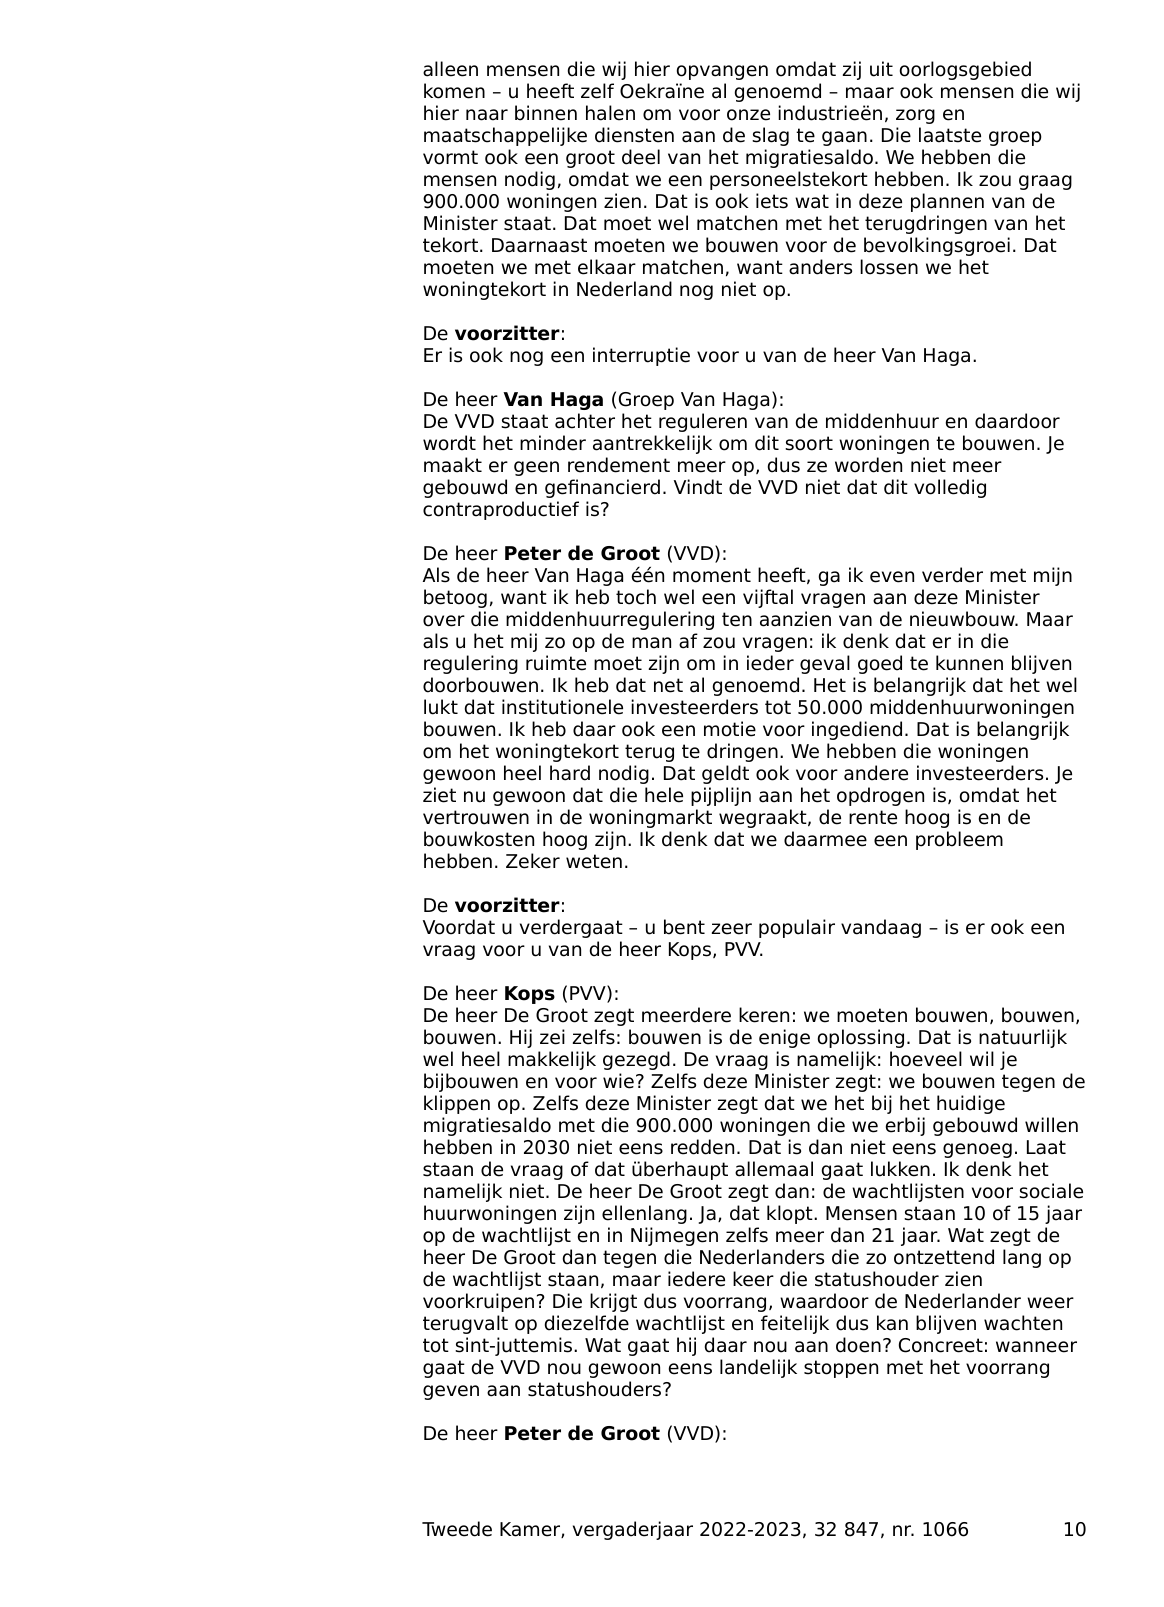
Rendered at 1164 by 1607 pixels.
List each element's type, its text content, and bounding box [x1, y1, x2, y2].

text De heer De Groot zegt meerdere keren: we moeten bouwen, bouwen, bouwen. Hij zei zelfs: bouwen is de enige oplossing. Dat is natuurlijk wel heel makkelijk gezegd. De vraag is namelijk: hoeveel wil je bijbouwen en voor wie? Zelfs deze Minister zegt: we bouwen tegen de klippen op. Zelfs deze Minister zegt dat we het bij het huidige migratiesaldo met die 900.000 woningen die we erbij gebouwd willen hebben in 2030 niet eens redden. Dat is dan niet eens genoeg. Laat staan de vraag of dat überhaupt allemaal gaat lukken. Ik denk het namelijk niet. De heer De Groot zegt dan: de wachtlijsten voor sociale huurwoningen zijn ellenlang. Ja, dat klopt. Mensen staan 10 of 15 jaar op de wachtlijst en in Nijmegen zelfs meer dan 21 jaar. Wat zegt de heer De Groot dan tegen die Nederlanders die zo ontzettend lang op de wachtlijst staan, maar iedere keer die statushouder zien voorkruipen? Die krijgt dus voorrang, waardoor de Nederlander weer terugvalt op diezelfde wachtlijst en feitelijk dus kan blijven wachten tot sint-juttemis. Wat gaat hij daar nou aan doen? Concreet: wanneer gaat de VVD nou gewoon eens landelijk stoppen met het voorrang geven aan statushouders? [422, 1005, 1087, 1401]
text Voordat u verdergaat – u bent zeer populair vandaag – is er ook een vraag voor u van de heer Kops, PVV. [422, 917, 1087, 961]
text De heer Peter de Groot (VVD): [422, 543, 1087, 565]
text De VVD staat achter het reguleren van de middenhuur en daardoor wordt het minder aantrekkelijk om dit soort woningen te bouwen. Je maakt er geen rendement meer op, dus ze worden niet meer gebouwd en gefinancierd. Vindt de VVD niet dat dit volledig contraproductief is? [422, 411, 1087, 521]
text De voorzitter: [422, 323, 1087, 345]
text De voorzitter: [422, 895, 1087, 917]
text De heer Van Haga (Groep Van Haga): [422, 389, 1087, 411]
text De heer Peter de Groot (VVD): [422, 1423, 1087, 1445]
text alleen mensen die wij hier opvangen omdat zij uit oorlogsgebied komen – u heeft zelf Oekraïne al genoemd – maar ook mensen die wij hier naar binnen halen om voor onze industrieën, zorg en maatschappelijke diensten aan de slag te gaan. Die laatste groep vormt ook een groot deel van het migratiesaldo. We hebben die mensen nodig, omdat we een personeelstekort hebben. Ik zou graag 900.000 woningen zien. Dat is ook iets wat in deze plannen van de Minister staat. Dat moet wel matchen met het terugdringen van het tekort. Daarnaast moeten we bouwen voor de bevolkingsgroei. Dat moeten we met elkaar matchen, want anders lossen we het woningtekort in Nederland nog niet op. [422, 59, 1087, 301]
text De heer Kops (PVV): [422, 983, 1087, 1005]
text Er is ook nog een interruptie voor u van de heer Van Haga. [422, 345, 1087, 367]
text Als de heer Van Haga één moment heeft, ga ik even verder met mijn betoog, want ik heb toch wel een vijftal vragen aan deze Minister over die middenhuurregulering ten aanzien van de nieuwbouw. Maar als u het mij zo op de man af zou vragen: ik denk dat er in die regulering ruimte moet zijn om in ieder geval goed te kunnen blijven doorbouwen. Ik heb dat net al genoemd. Het is belangrijk dat het wel lukt dat institutionele investeerders tot 50.000 middenhuurwoningen bouwen. Ik heb daar ook een motie voor ingediend. Dat is belangrijk om het woningtekort terug te dringen. We hebben die woningen gewoon heel hard nodig. Dat geldt ook voor andere investeerders. Je ziet nu gewoon dat die hele pijplijn aan het opdrogen is, omdat het vertrouwen in de woningmarkt wegraakt, de rente hoog is en de bouwkosten hoog zijn. Ik denk dat we daarmee een probleem hebben. Zeker weten. [422, 565, 1087, 873]
